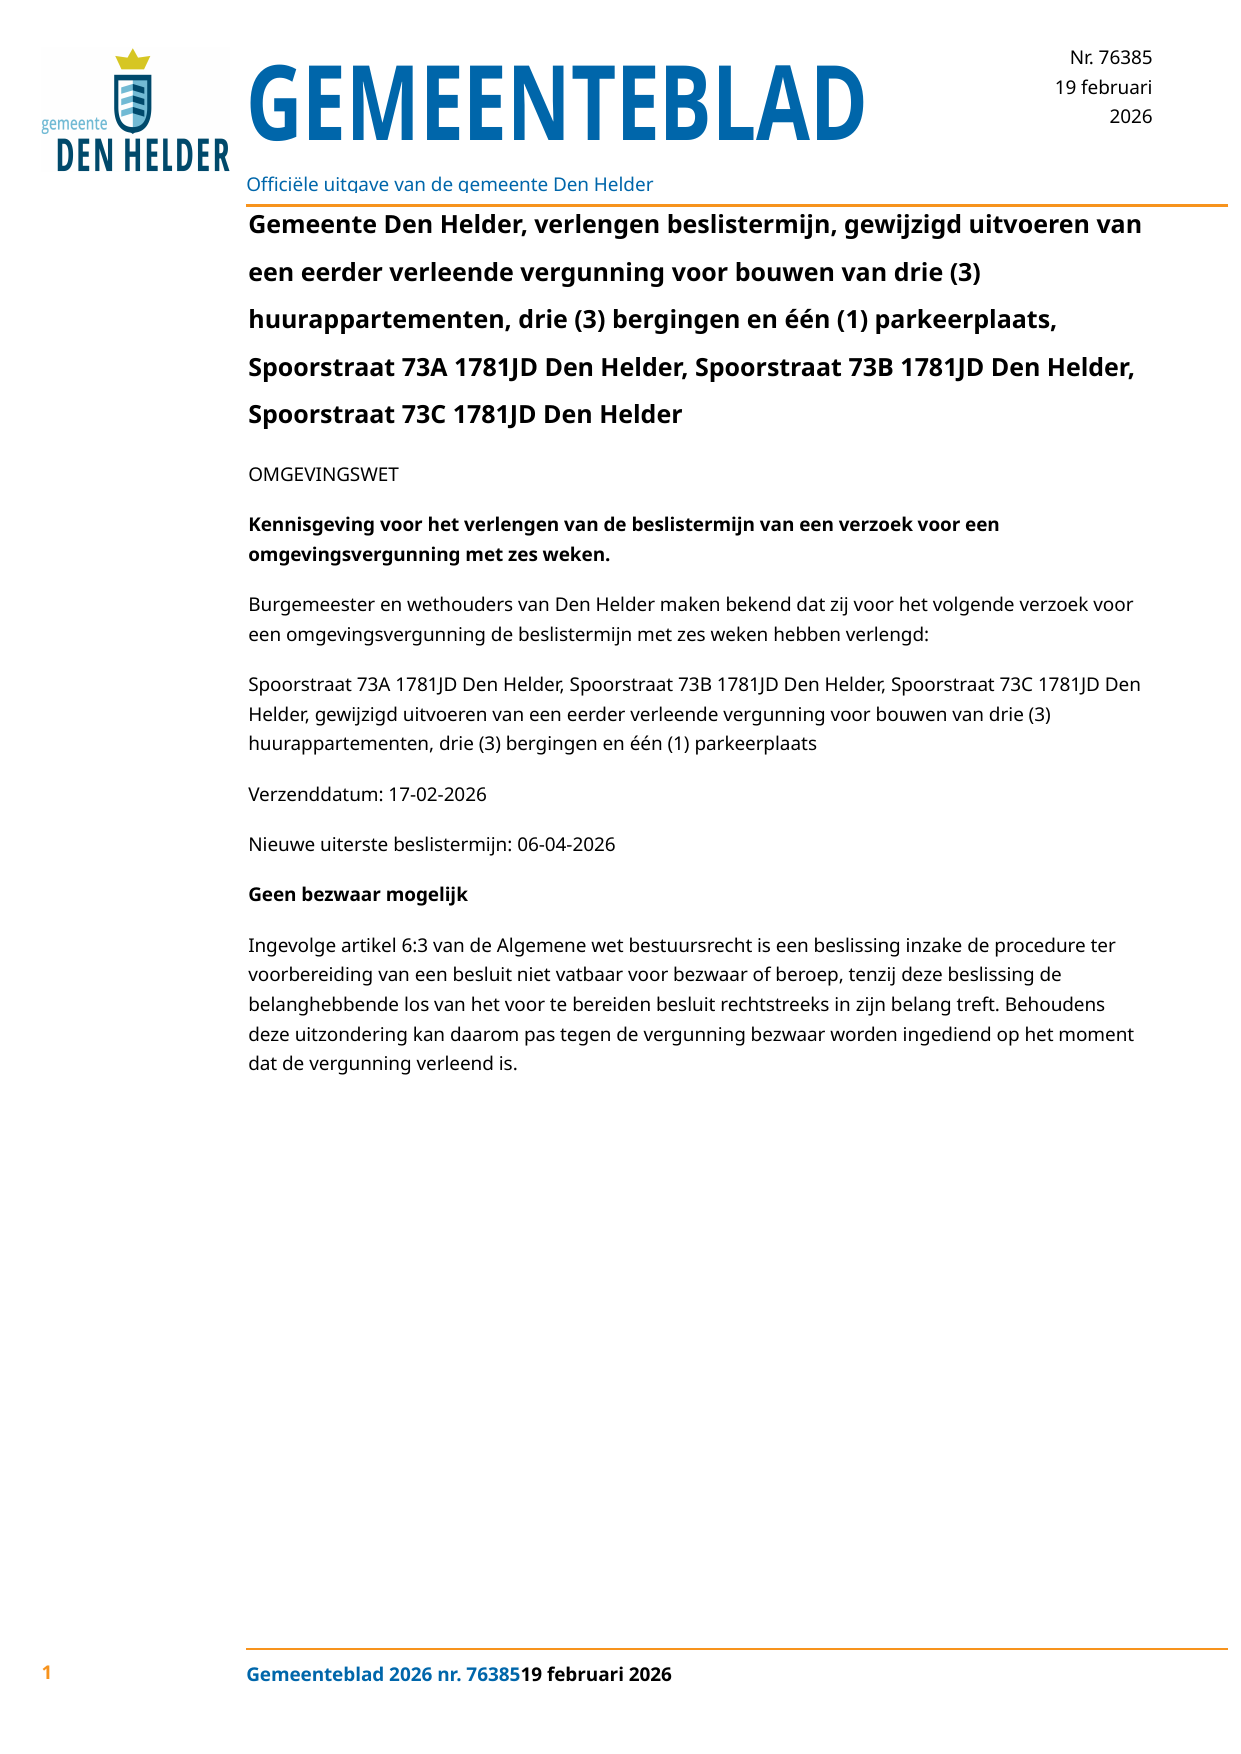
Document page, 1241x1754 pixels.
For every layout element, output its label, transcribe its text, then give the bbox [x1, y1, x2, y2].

text Geen bezwaar mogelijk [248, 882, 1152, 907]
picture [220, 160, 224, 172]
text OMGEVINGSWET [248, 461, 1152, 486]
text Kennisgeving voor het verlengen van de beslistermijn van een verzoek voor een omgevingsvergunning met zes weken. [248, 511, 1152, 566]
text Verzenddatum: 17-02-2026 [248, 781, 1152, 806]
text Burgemeester en wethouders van Den Helder maken bekend dat zij voor het volgende verzoek voor een omgevingsvergunning de beslistermijn met zes weken hebben verlengd: [248, 591, 1152, 646]
text Nieuwe uiterste beslistermijn: 06-04-2026 [248, 831, 1152, 857]
picture [130, 157, 135, 172]
text Gemeente Den Helder, verlengen beslistermijn, gewijzigd uitvoeren van een eerder verleende vergunning voor bouwen van drie (3) huurappartementen, drie (3) bergingen en één (1) parkeerplaats, Spoorstraat 73A 1781JD Den Helder, Spoorstraat 73B 1781JD Den Helder, Spoorstraat 73C 1781JD Den Helder [248, 207, 1152, 431]
picture [63, 144, 68, 165]
picture [100, 154, 106, 172]
text Ingevolge artikel 6:3 van de Algemene wet bestuursrecht is een beslissing inzake de procedure ter voorbereiding van een besluit niet vatbaar voor bezwaar of beroep, tenzij deze beslissing de belanghebbende los van het voor te bereiden besluit rechtstreeks in zijn belang treft. Behoudens deze uitzondering kan daarom pas tegen de vergunning bezwaar worden ingediend op het moment dat de vergunning verleend is. [248, 932, 1152, 1076]
picture [182, 144, 187, 165]
text Spoorstraat 73A 1781JD Den Helder, Spoorstraat 73B 1781JD Den Helder, Spoorstraat 73C 1781JD Den Helder, gewijzigd uitvoeren van een eerder verleende vergunning voor bouwen van drie (3) huurappartementen, drie (3) bergingen en één (1) parkeerplaats [248, 671, 1152, 756]
picture [41, 47, 231, 172]
